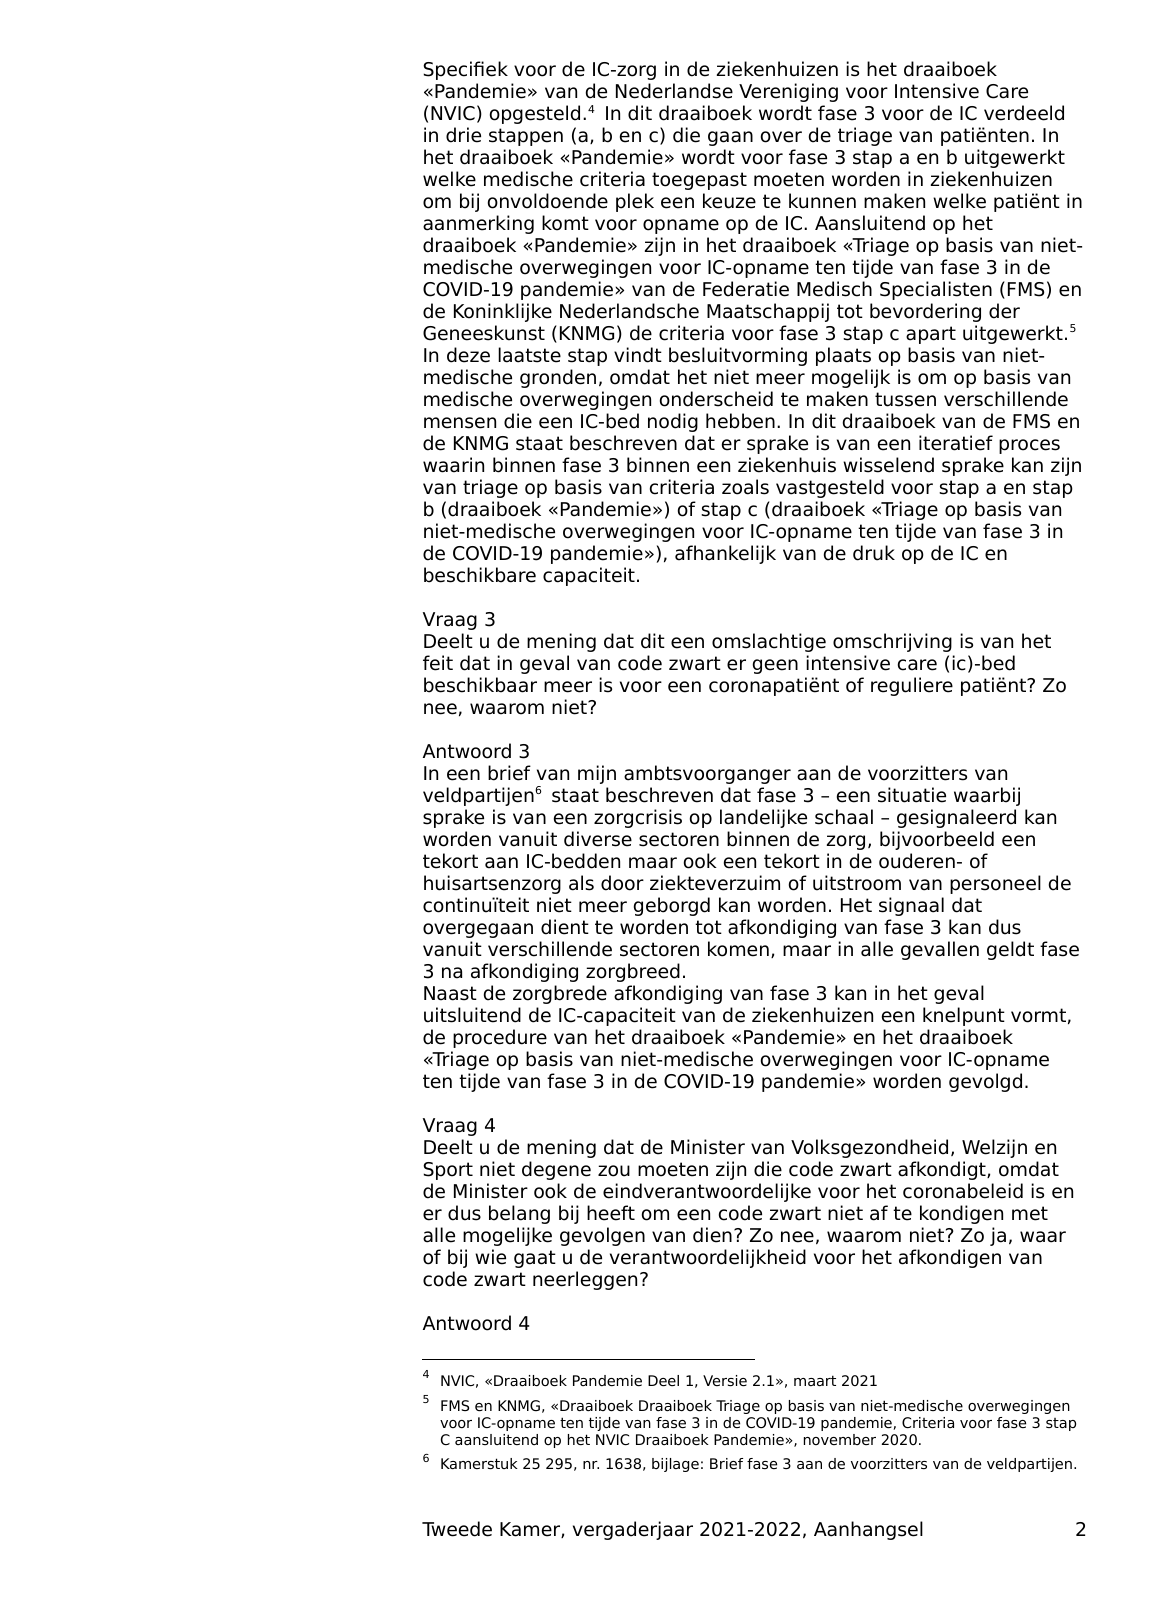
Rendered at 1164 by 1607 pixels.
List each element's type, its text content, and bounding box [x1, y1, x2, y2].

text Antwoord 4 [422, 1313, 1087, 1335]
text Vraag 3 [422, 609, 1087, 631]
text NVIC, «Draaiboek Pandemie Deel 1, Versie 2.1», maart 2021 [422, 1368, 1087, 1391]
text In een brief van mijn ambtsvoorganger aan de voorzitters van veldpartijen staat beschreven dat fase 3 – een situatie waarbij sprake is van een zorgcrisis op landelijke schaal – gesignaleerd kan worden vanuit diverse sectoren binnen de zorg, bijvoorbeeld een tekort aan IC-bedden maar ook een tekort in de ouderen- of huisartsenzorg als door ziekteverzuim of uitstroom van personeel de continuïteit niet meer geborgd kan worden. Het signaal dat overgegaan dient te worden tot afkondiging van fase 3 kan dus vanuit verschillende sectoren komen, maar in alle gevallen geldt fase 3 na afkondiging zorgbreed. [422, 763, 1087, 983]
text Naast de zorgbrede afkondiging van fase 3 kan in het geval uitsluitend de IC-capaciteit van de ziekenhuizen een knelpunt vormt, de procedure van het draaiboek «Pandemie» en het draaiboek «Triage op basis van niet-medische overwegingen voor IC-opname ten tijde van fase 3 in de COVID-19 pandemie» worden gevolgd. [422, 983, 1087, 1092]
text Deelt u de mening dat dit een omslachtige omschrijving is van het feit dat in geval van code zwart er geen intensive care (ic)-bed beschikbaar meer is voor een coronapatiënt of reguliere patiënt? Zo nee, waarom niet? [422, 631, 1087, 719]
text Kamerstuk 25 295, nr. 1638, bijlage: Brief fase 3 aan de voorzitters van de veldpartijen. [422, 1452, 1087, 1474]
text Vraag 4 [422, 1115, 1087, 1137]
text Specifiek voor de IC-zorg in de ziekenhuizen is het draaiboek «Pandemie» van de Nederlandse Vereniging voor Intensive Care (NVIC) opgesteld. In dit draaiboek wordt fase 3 voor de IC verdeeld in drie stappen (a, b en c) die gaan over de triage van patiënten. In het draaiboek «Pandemie» wordt voor fase 3 stap a en b uitgewerkt welke medische criteria toegepast moeten worden in ziekenhuizen om bij onvoldoende plek een keuze te kunnen maken welke patiënt in aanmerking komt voor opname op de IC. Aansluitend op het draaiboek «Pandemie» zijn in het draaiboek «Triage op basis van niet-medische overwegingen voor IC-opname ten tijde van fase 3 in de COVID-19 pandemie» van de Federatie Medisch Specialisten (FMS) en de Koninklijke Nederlandsche Maatschappij tot bevordering der Geneeskunst (KNMG) de criteria voor fase 3 stap c apart uitgewerkt. In deze laatste stap vindt besluitvorming plaats op basis van niet-medische gronden, omdat het niet meer mogelijk is om op basis van medische overwegingen onderscheid te maken tussen verschillende mensen die een IC-bed nodig hebben. In dit draaiboek van de FMS en de KNMG staat beschreven dat er sprake is van een iteratief proces waarin binnen fase 3 binnen een ziekenhuis wisselend sprake kan zijn van triage op basis van criteria zoals vastgesteld voor stap a en stap b (draaiboek «Pandemie») of stap c (draaiboek «Triage op basis van niet-medische overwegingen voor IC-opname ten tijde van fase 3 in de COVID-19 pandemie»), afhankelijk van de druk op de IC en beschikbare capaciteit. [422, 59, 1087, 587]
text Deelt u de mening dat de Minister van Volksgezondheid, Welzijn en Sport niet degene zou moeten zijn die code zwart afkondigt, omdat de Minister ook de eindverantwoordelijke voor het coronabeleid is en er dus belang bij heeft om een code zwart niet af te kondigen met alle mogelijke gevolgen van dien? Zo nee, waarom niet? Zo ja, waar of bij wie gaat u de verantwoordelijkheid voor het afkondigen van code zwart neerleggen? [422, 1137, 1087, 1291]
text Antwoord 3 [422, 741, 1087, 763]
text FMS en KNMG, «Draaiboek Draaiboek Triage op basis van niet-medische overwegingen voor IC-opname ten tijde van fase 3 in de COVID-19 pandemie, Criteria voor fase 3 stap C aansluitend op het NVIC Draaiboek Pandemie», november 2020. [422, 1393, 1087, 1449]
